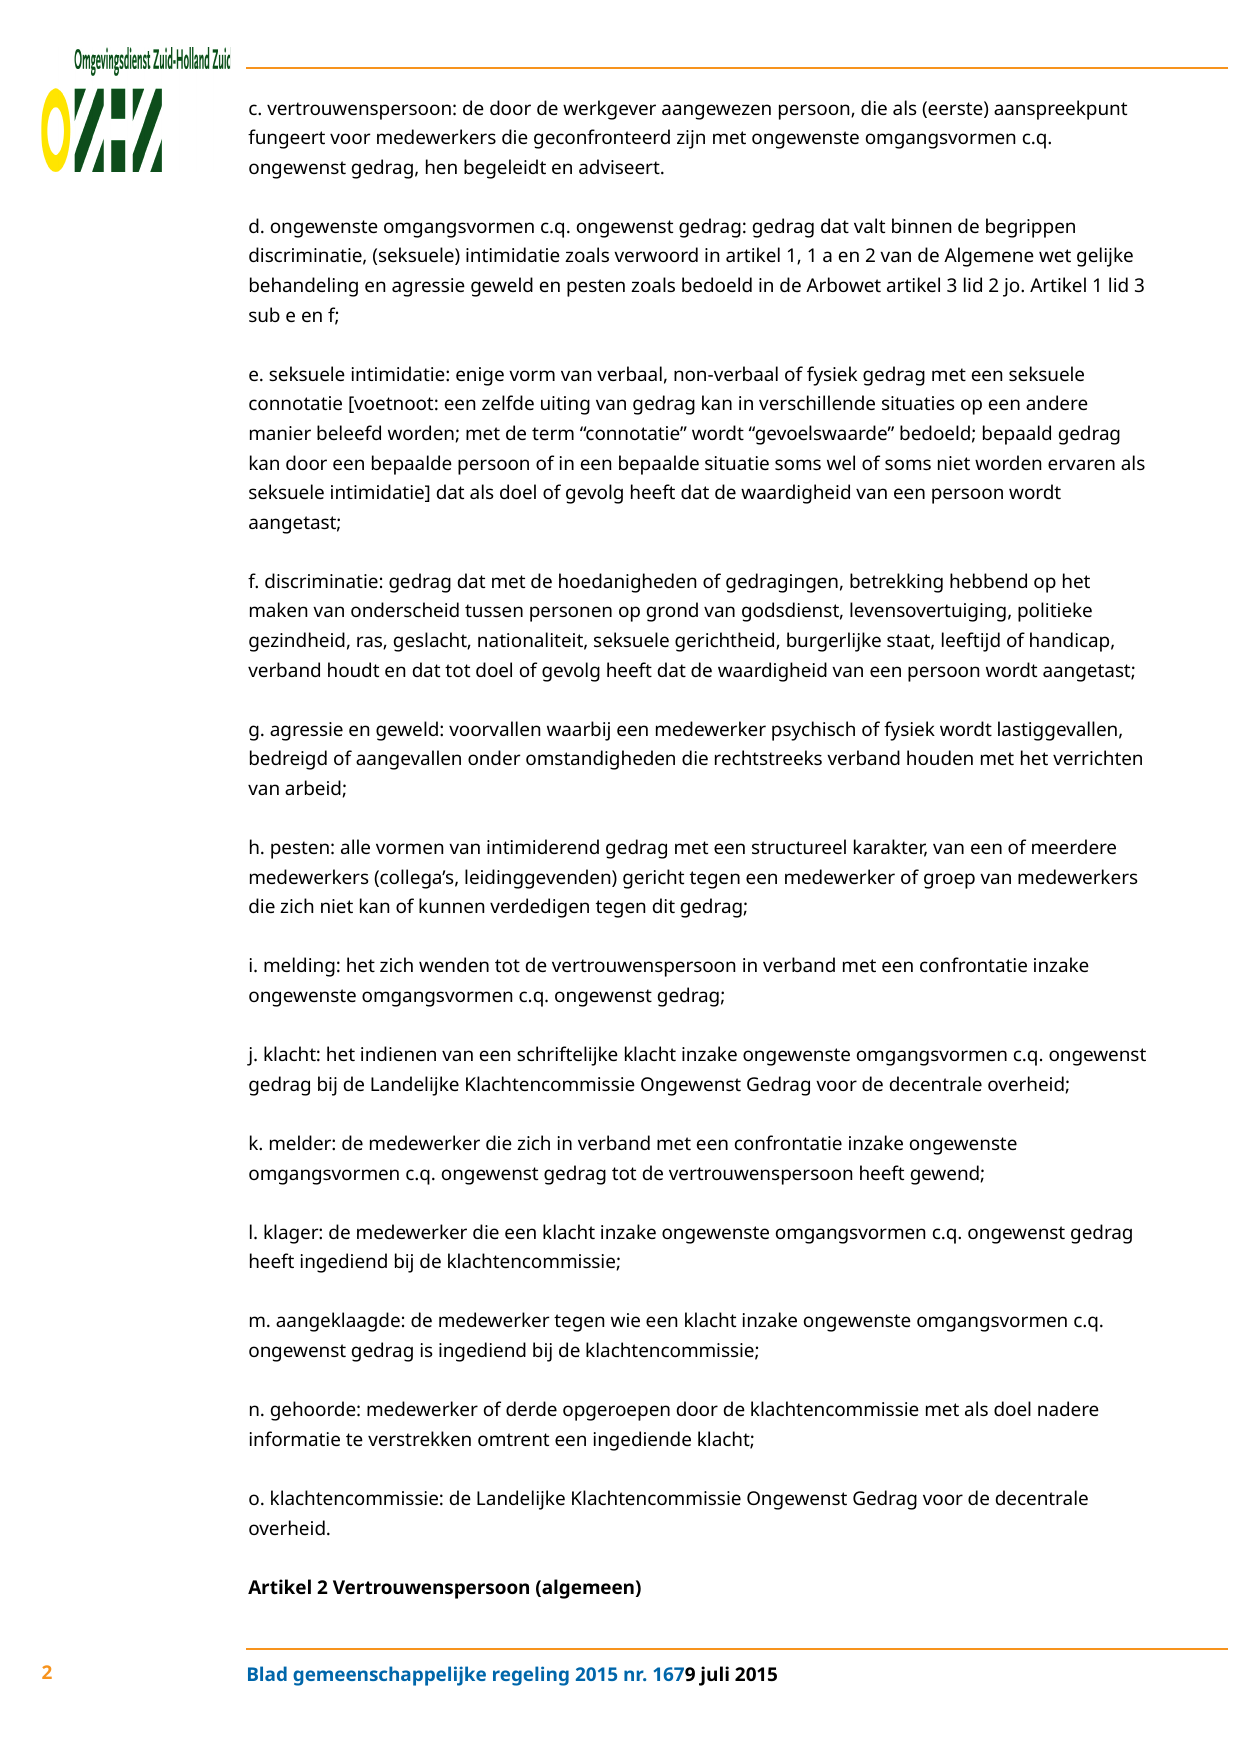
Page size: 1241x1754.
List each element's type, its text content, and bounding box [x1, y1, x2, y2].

text f. discriminatie: gedrag dat met de hoedanigheden of gedragingen, betrekking hebbend op het maken van onderscheid tussen personen op grond van godsdienst, levensovertuiging, politieke gezindheid, ras, geslacht, nationaliteit, seksuele gerichtheid, burgerlijke staat, leeftijd of handicap, verband houdt en dat tot doel of gevolg heeft dat de waardigheid van een persoon wordt aangetast; [248, 568, 1152, 683]
text j. klacht: het indienen van een schriftelijke klacht inzake ongewenste omgangsvormen c.q. ongewenst gedrag bij de Landelijke Klachtencommissie Ongewenst Gedrag voor de decentrale overheid; [248, 1041, 1152, 1097]
text o. klachtencommissie: de Landelijke Klachtencommissie Ongewenst Gedrag voor de decentrale overheid. [248, 1485, 1152, 1541]
text i. melding: het zich wenden tot de vertrouwenspersoon in verband met een confrontatie inzake ongewenste omgangsvormen c.q. ongewenst gedrag; [248, 953, 1152, 1008]
text e. seksuele intimidatie: enige vorm van verbaal, non-verbaal of fysiek gedrag met een seksuele connotatie [voetnoot: een zelfde uiting van gedrag kan in verschillende situaties op een andere manier beleefd worden; met de term “connotatie” wordt “gevoelswaarde” bedoeld; bepaald gedrag kan door een bepaalde persoon of in een bepaalde situatie soms wel of soms niet worden ervaren als seksuele intimidatie] dat als doel of gevolg heeft dat de waardigheid van een persoon wordt aangetast; [248, 361, 1152, 535]
text n. gehoorde: medewerker of derde opgeroepen door de klachtencommissie met als doel nadere informatie te verstrekken omtrent een ingediende klacht; [248, 1396, 1152, 1452]
text g. agressie en geweld: voorvallen waarbij een medewerker psychisch of fysiek wordt lastiggevallen, bedreigd of aangevallen onder omstandigheden die rechtstreeks verband houden met het verrichten van arbeid; [248, 716, 1152, 801]
text d. ongewenste omgangsvormen c.q. ongewenst gedrag: gedrag dat valt binnen de begrippen discriminatie, (seksuele) intimidatie zoals verwoord in artikel 1, 1 a en 2 van de Algemene wet gelijke behandeling en agressie geweld en pesten zoals bedoeld in de Arbowet artikel 3 lid 2 jo. Artikel 1 lid 3 sub e en f; [248, 213, 1152, 328]
picture [41, 47, 231, 172]
text c. vertrouwenspersoon: de door de werkgever aangewezen persoon, die als (eerste) aanspreekpunt fungeert voor medewerkers die geconfronteerd zijn met ongewenste omgangsvormen c.q. ongewenst gedrag, hen begeleidt en adviseert. [248, 95, 1152, 180]
text m. aangeklaagde: de medewerker tegen wie een klacht inzake ongewenste omgangsvormen c.q. ongewenst gedrag is ingediend bij de klachtencommissie; [248, 1308, 1152, 1363]
text h. pesten: alle vormen van intimiderend gedrag met een structureel karakter, van een of meerdere medewerkers (collega’s, leidinggevenden) gericht tegen een medewerker of groep van medewerkers die zich niet kan of kunnen verdedigen tegen dit gedrag; [248, 834, 1152, 919]
text Artikel 2 Vertrouwenspersoon (algemeen) [248, 1574, 1152, 1600]
text l. klager: de medewerker die een klacht inzake ongewenste omgangsvormen c.q. ongewenst gedrag heeft ingediend bij de klachtencommissie; [248, 1219, 1152, 1274]
text k. melder: de medewerker die zich in verband met een confrontatie inzake ongewenste omgangsvormen c.q. ongewenst gedrag tot de vertrouwenspersoon heeft gewend; [248, 1130, 1152, 1186]
